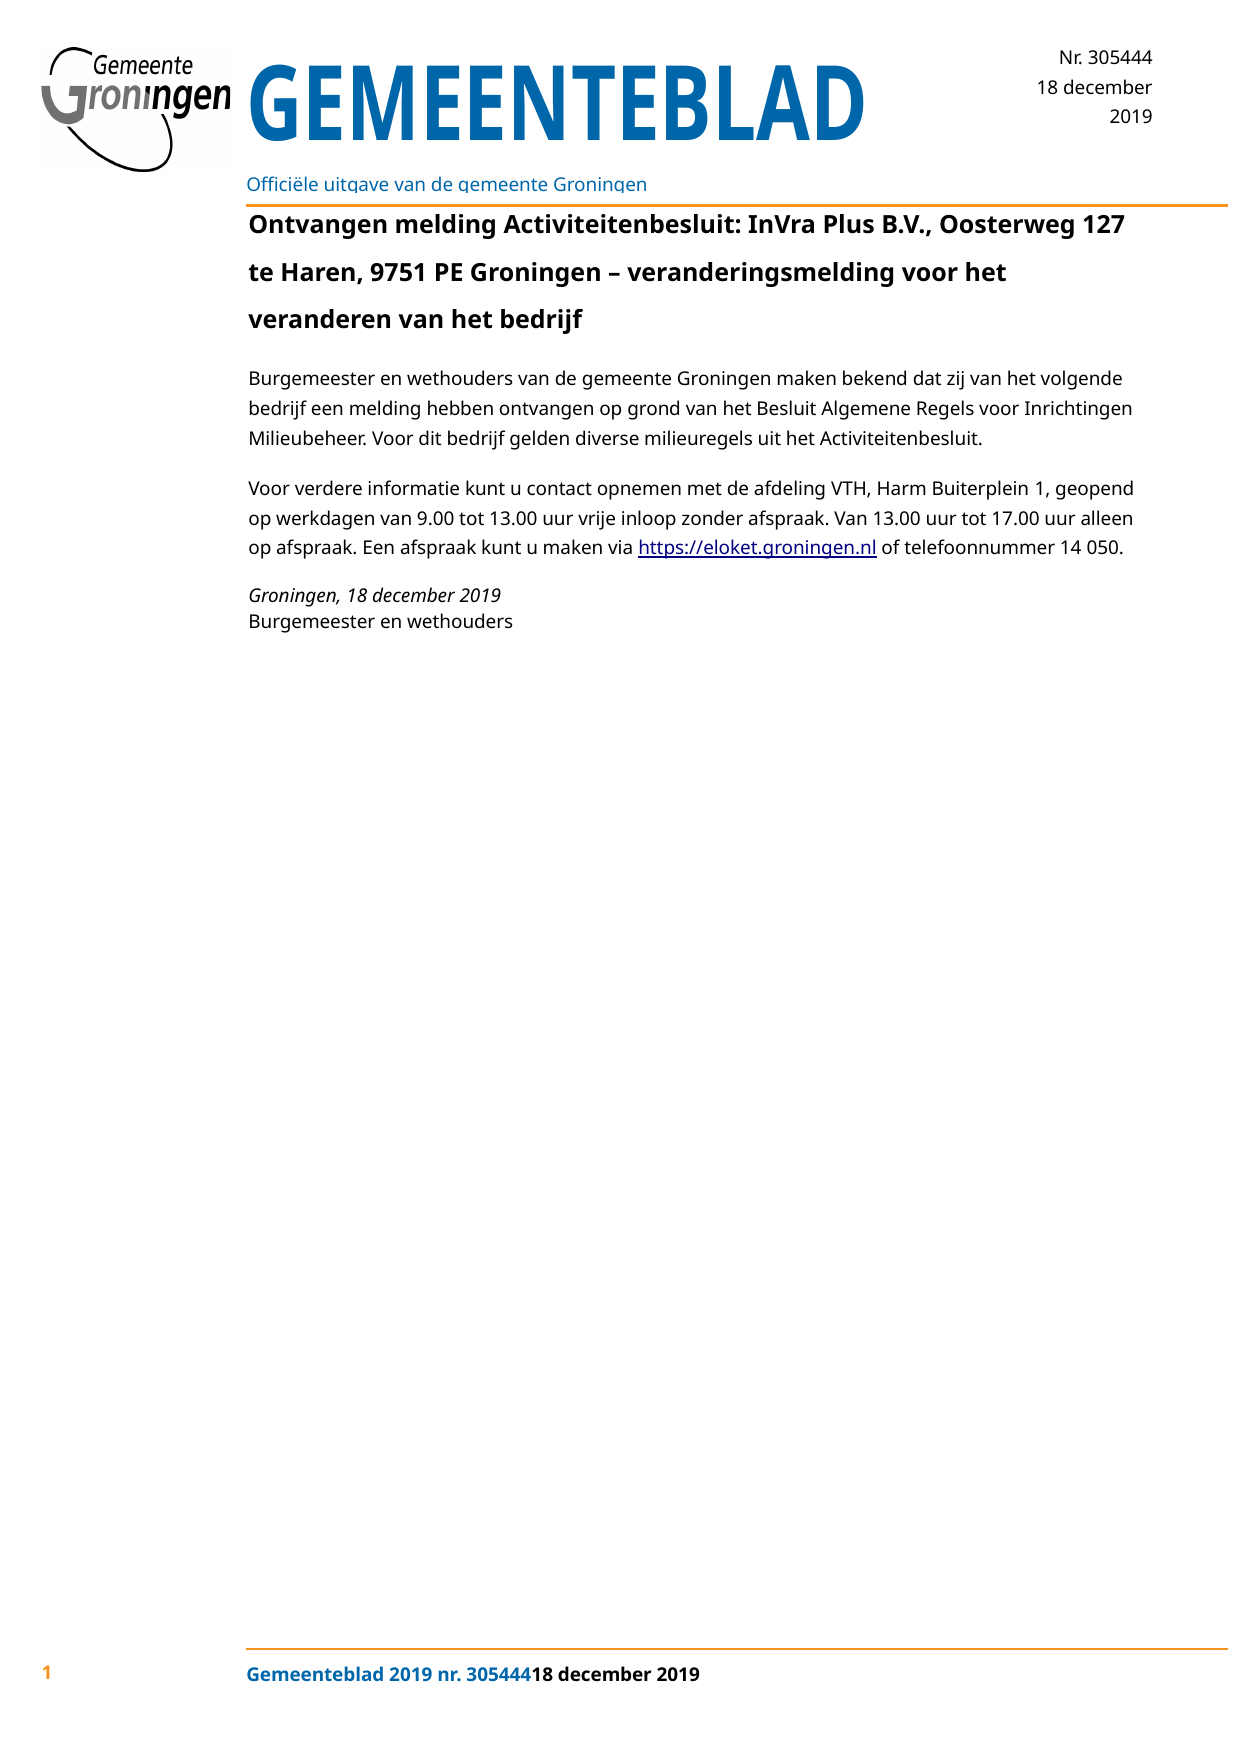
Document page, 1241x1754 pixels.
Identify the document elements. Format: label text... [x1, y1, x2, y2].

text Groningen, 18 december 2019 [248, 582, 1152, 608]
text Burgemeester en wethouders van de gemeente Groningen maken bekend dat zij van het volgende bedrijf een melding hebben ontvangen op grond van het Besluit Algemene Regels voor Inrichtingen Milieubeheer. Voor dit bedrijf gelden diverse milieuregels uit het Activiteitenbesluit. [248, 366, 1152, 450]
picture [41, 47, 231, 172]
text Voor verdere informatie kunt u contact opnemen met de afdeling VTH, Harm Buiterplein 1, geopend op werkdagen van 9.00 tot 13.00 uur vrije inloop zonder afspraak. Van 13.00 uur tot 17.00 uur alleen op afspraak. Een afspraak kunt u maken via https://eloket.groningen.nl of telefoonnummer 14 050. [248, 475, 1152, 560]
text Burgemeester en wethouders [248, 608, 1152, 633]
text Ontvangen melding Activiteitenbesluit: InVra Plus B.V., Oosterweg 127 te Haren, 9751 PE Groningen – veranderingsmelding voor het veranderen van het bedrijf [248, 207, 1152, 336]
